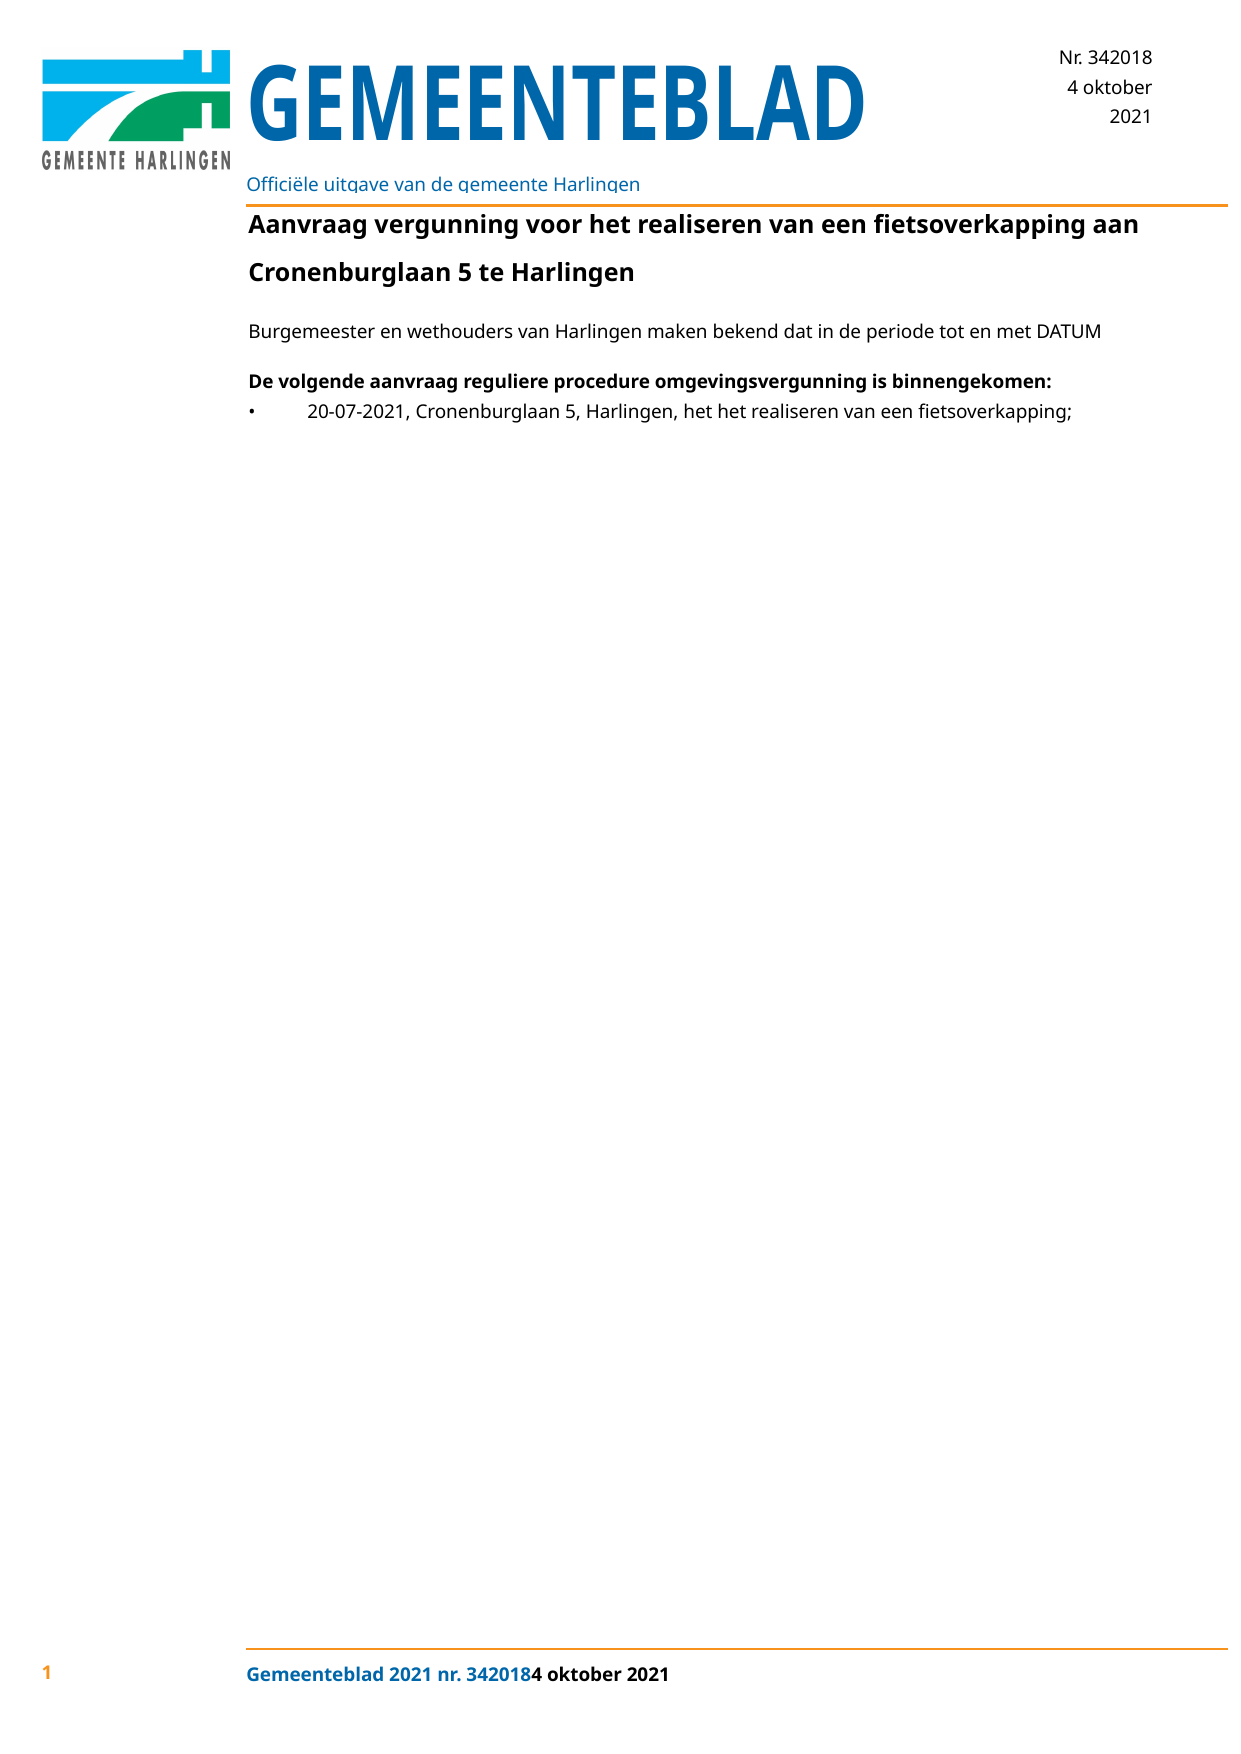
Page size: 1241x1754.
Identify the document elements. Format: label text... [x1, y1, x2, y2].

text Aanvraag vergunning voor het realiseren van een fietsoverkapping aan Cronenburglaan 5 te Harlingen [248, 207, 1152, 288]
text De volgende aanvraag reguliere procedure omgevingsvergunning is binnengekomen: [248, 368, 1152, 394]
list 20-07-2021, Cronenburglaan 5, Harlingen, het het realiseren van een fietsoverkapping; [248, 398, 1152, 424]
picture [41, 47, 231, 172]
text Burgemeester en wethouders van Harlingen maken bekend dat in de periode tot en met DATUM [248, 318, 1152, 344]
